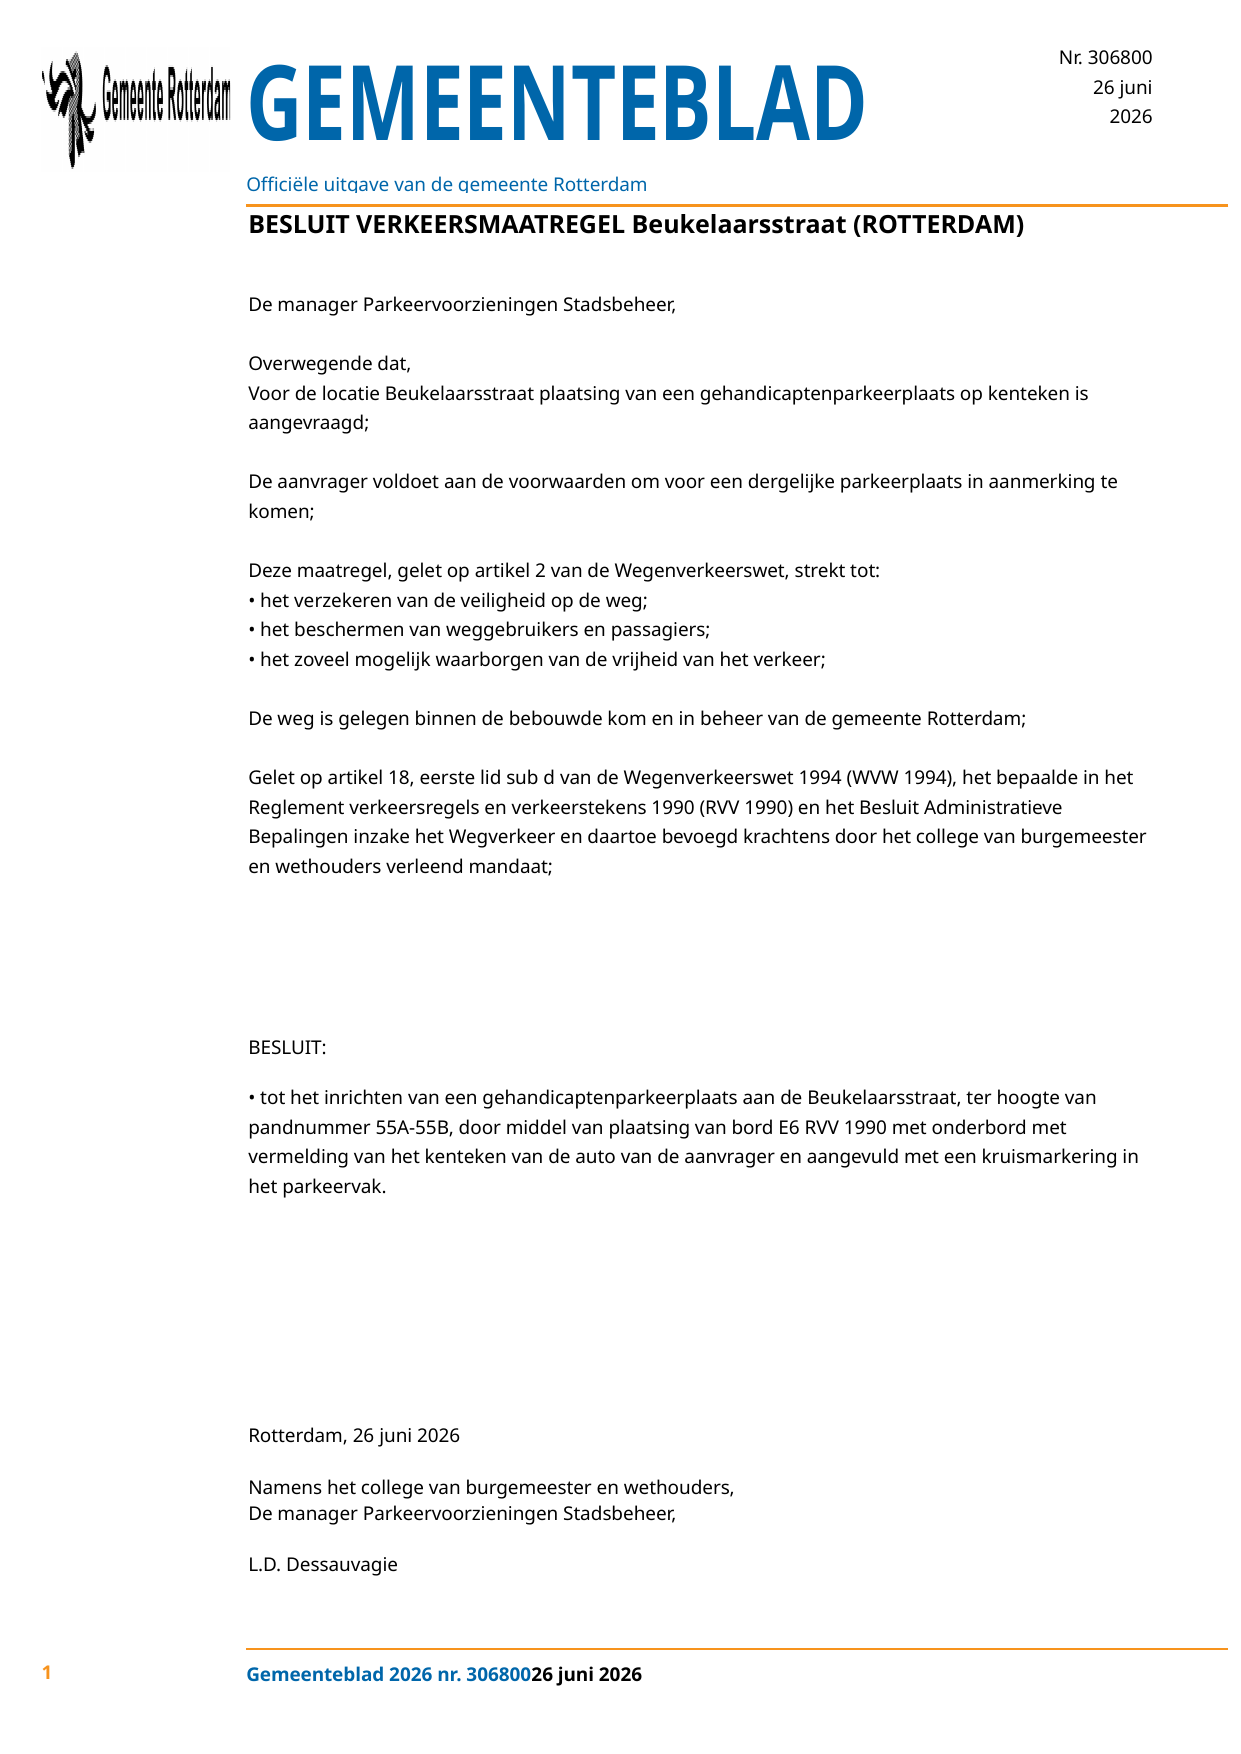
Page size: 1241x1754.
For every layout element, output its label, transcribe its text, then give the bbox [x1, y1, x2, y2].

text BESLUIT VERKEERSMAATREGEL Beukelaarsstraat (ROTTERDAM) [248, 207, 1152, 241]
picture [41, 47, 231, 172]
text De aanvrager voldoet aan de voorwaarden om voor een dergelijke parkeerplaats in aanmerking te komen; [248, 468, 1152, 524]
text De weg is gelegen binnen de bebouwde kom en in beheer van de gemeente Rotterdam; [248, 705, 1152, 731]
text L.D. Dessauvagie [248, 1551, 1152, 1577]
text Rotterdam, 26 juni 2026 [248, 1423, 1152, 1448]
text • het verzekeren van de veiligheid op de weg; [248, 587, 1152, 613]
text Deze maatregel, gelet op artikel 2 van de Wegenverkeerswet, strekt tot: [248, 557, 1152, 583]
text • tot het inrichten van een gehandicaptenparkeerplaats aan de Beukelaarsstraat, ter hoogte van pandnummer 55A-55B, door middel van plaatsing van bord E6 RVV 1990 met onderbord met vermelding van het kenteken van de auto van de aanvrager en aangevuld met een kruismarkering in het parkeervak. [248, 1084, 1152, 1199]
text De manager Parkeervoorzieningen Stadsbeheer, [248, 291, 1152, 317]
text Voor de locatie Beukelaarsstraat plaatsing van een gehandicaptenparkeerplaats op kenteken is aangevraagd; [248, 380, 1152, 435]
text • het zoveel mogelijk waarborgen van de vrijheid van het verkeer; [248, 646, 1152, 672]
text BESLUIT: [248, 1034, 1152, 1060]
text De manager Parkeervoorzieningen Stadsbeheer, [248, 1500, 1152, 1526]
text Namens het college van burgemeester en wethouders, [248, 1474, 1152, 1500]
text Overwegende dat, [248, 350, 1152, 376]
text • het beschermen van weggebruikers en passagiers; [248, 616, 1152, 642]
text Gelet op artikel 18, eerste lid sub d van de Wegenverkeerswet 1994 (WVW 1994), het bepaalde in het Reglement verkeersregels en verkeerstekens 1990 (RVV 1990) en het Besluit Administratieve Bepalingen inzake het Wegverkeer en daartoe bevoegd krachtens door het college van burgemeester en wethouders verleend mandaat; [248, 764, 1152, 879]
